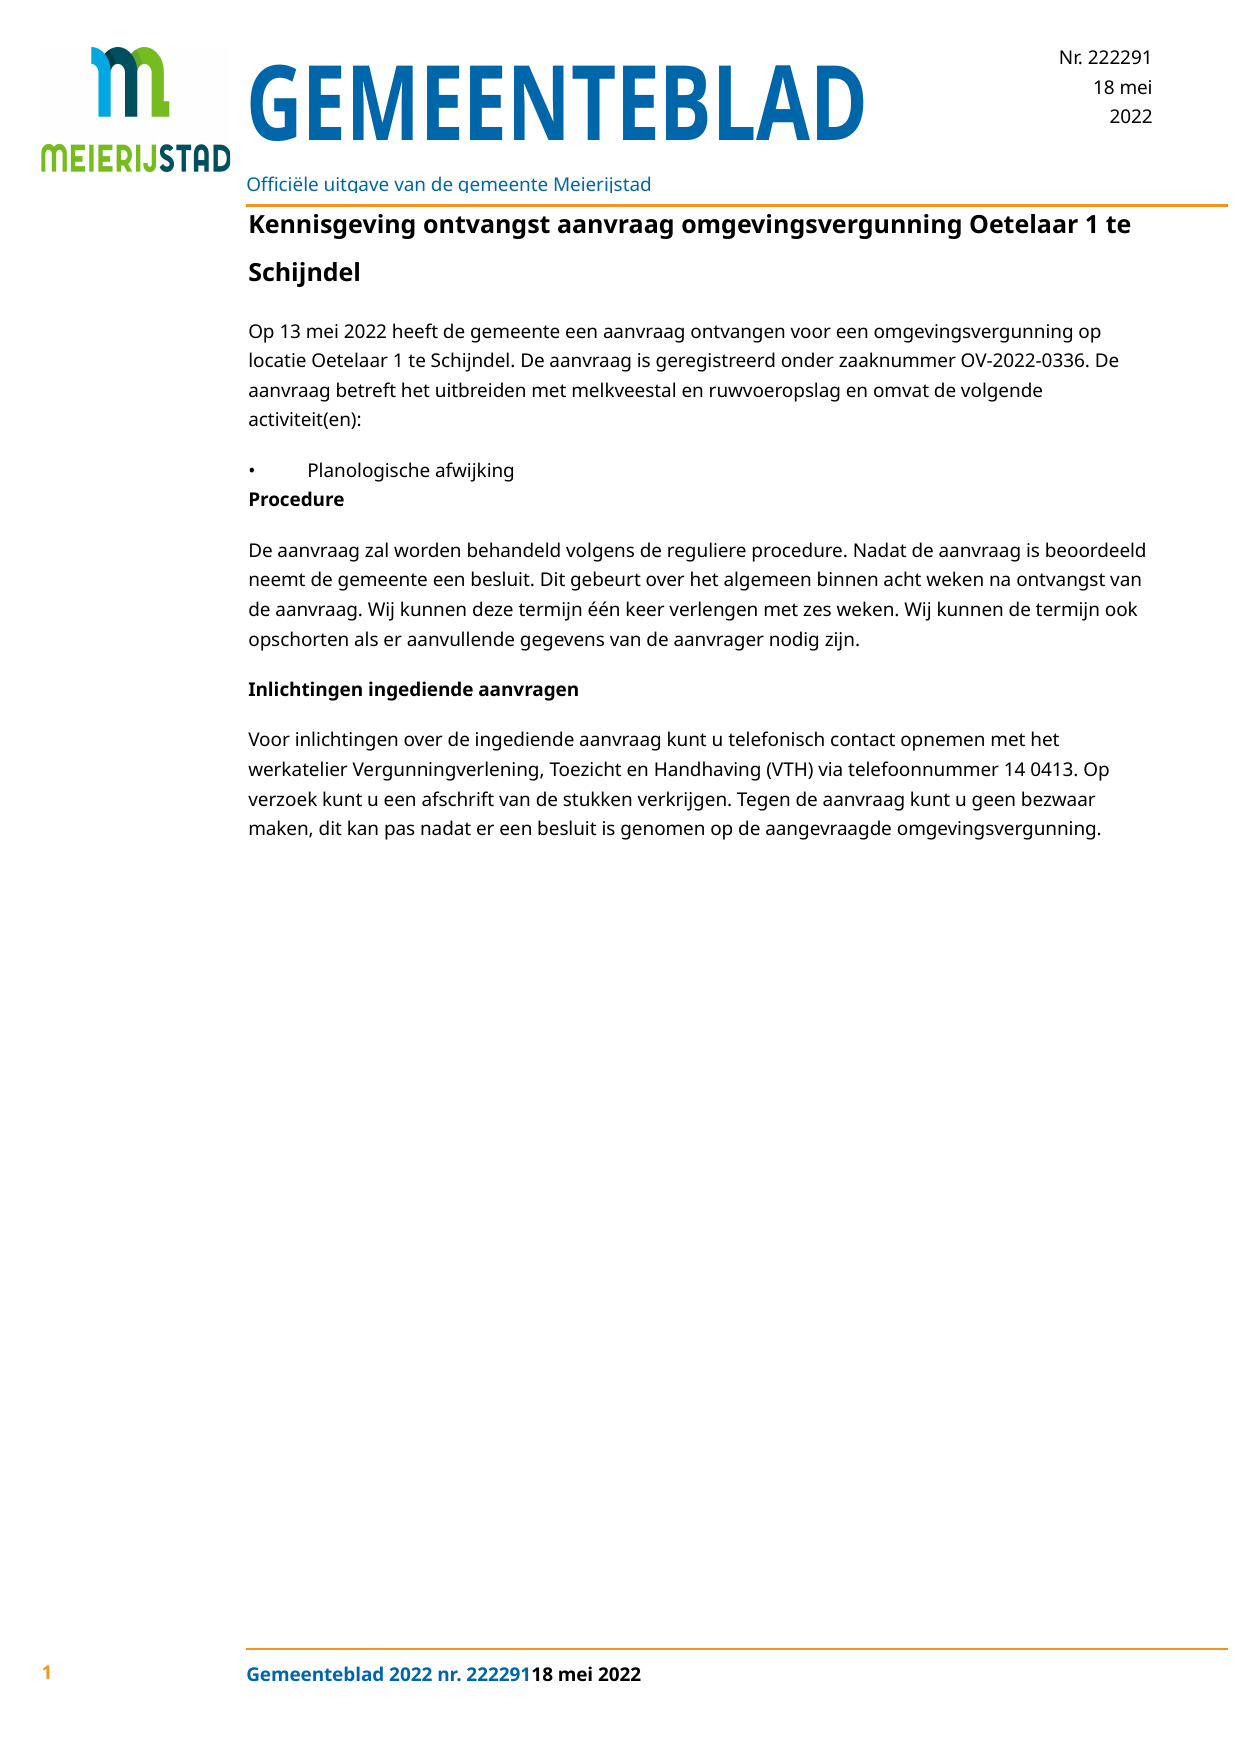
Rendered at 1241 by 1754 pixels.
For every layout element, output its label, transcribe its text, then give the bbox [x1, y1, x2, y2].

text Procedure [248, 487, 1152, 512]
text De aanvraag zal worden behandeld volgens de reguliere procedure. Nadat de aanvraag is beoordeeld neemt de gemeente een besluit. Dit gebeurt over het algemeen binnen acht weken na ontvangst van de aanvraag. Wij kunnen deze termijn één keer verlengen met zes weken. Wij kunnen de termijn ook opschorten als er aanvullende gegevens van de aanvrager nodig zijn. [248, 537, 1152, 652]
picture [41, 47, 231, 172]
text Inlichtingen ingediende aanvragen [248, 676, 1152, 702]
list Planologische afwijking [248, 457, 1152, 483]
text Op 13 mei 2022 heeft de gemeente een aanvraag ontvangen voor een omgevingsvergunning op locatie Oetelaar 1 te Schijndel. De aanvraag is geregistreerd onder zaaknummer OV-2022-0336. De aanvraag betreft het uitbreiden met melkveestal en ruwvoeropslag en omvat de volgende activiteit(en): [248, 318, 1152, 432]
text Kennisgeving ontvangst aanvraag omgevingsvergunning Oetelaar 1 te Schijndel [248, 207, 1152, 288]
text Voor inlichtingen over de ingediende aanvraag kunt u telefonisch contact opnemen met het werkatelier Vergunningverlening, Toezicht en Handhaving (VTH) via telefoonnummer 14 0413. Op verzoek kunt u een afschrift van de stukken verkrijgen. Tegen de aanvraag kunt u geen bezwaar maken, dit kan pas nadat er een besluit is genomen op de aangevraagde omgevingsvergunning. [248, 727, 1152, 841]
